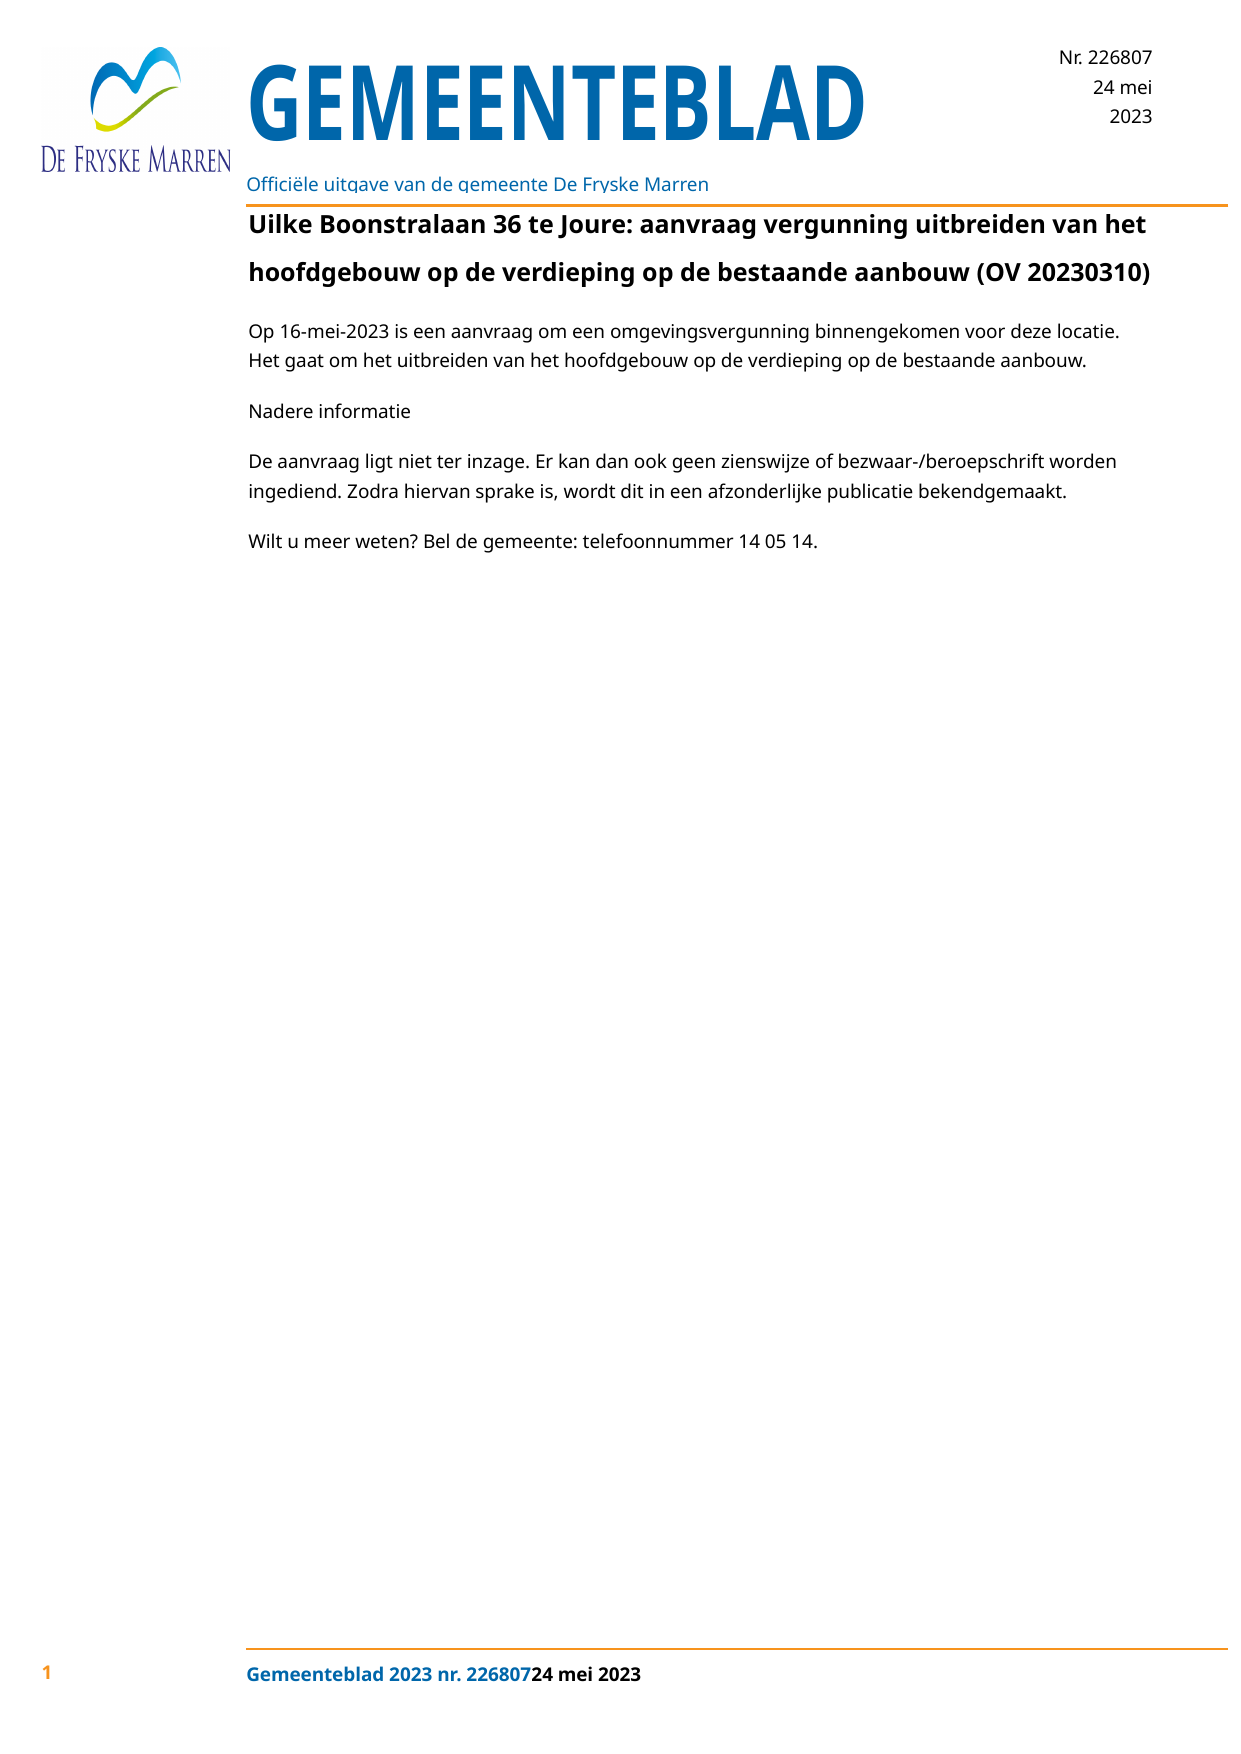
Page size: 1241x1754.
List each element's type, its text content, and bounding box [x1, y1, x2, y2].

text Uilke Boonstralaan 36 te Joure: aanvraag vergunning uitbreiden van het hoofdgebouw op de verdieping op de bestaande aanbouw (OV 20230310) [248, 207, 1152, 288]
text De aanvraag ligt niet ter inzage. Er kan dan ook geen zienswijze of bezwaar-/beroepschrift worden ingediend. Zodra hiervan sprake is, wordt dit in een afzonderlijke publicatie bekendgemaakt. [248, 448, 1152, 504]
picture [41, 47, 231, 172]
text Wilt u meer weten? Bel de gemeente: telefoonnummer 14 05 14. [248, 528, 1152, 554]
text Nadere informatie [248, 398, 1152, 424]
text Op 16-mei-2023 is een aanvraag om een omgevingsvergunning binnengekomen voor deze locatie. Het gaat om het uitbreiden van het hoofdgebouw op de verdieping op de bestaande aanbouw. [248, 318, 1152, 373]
